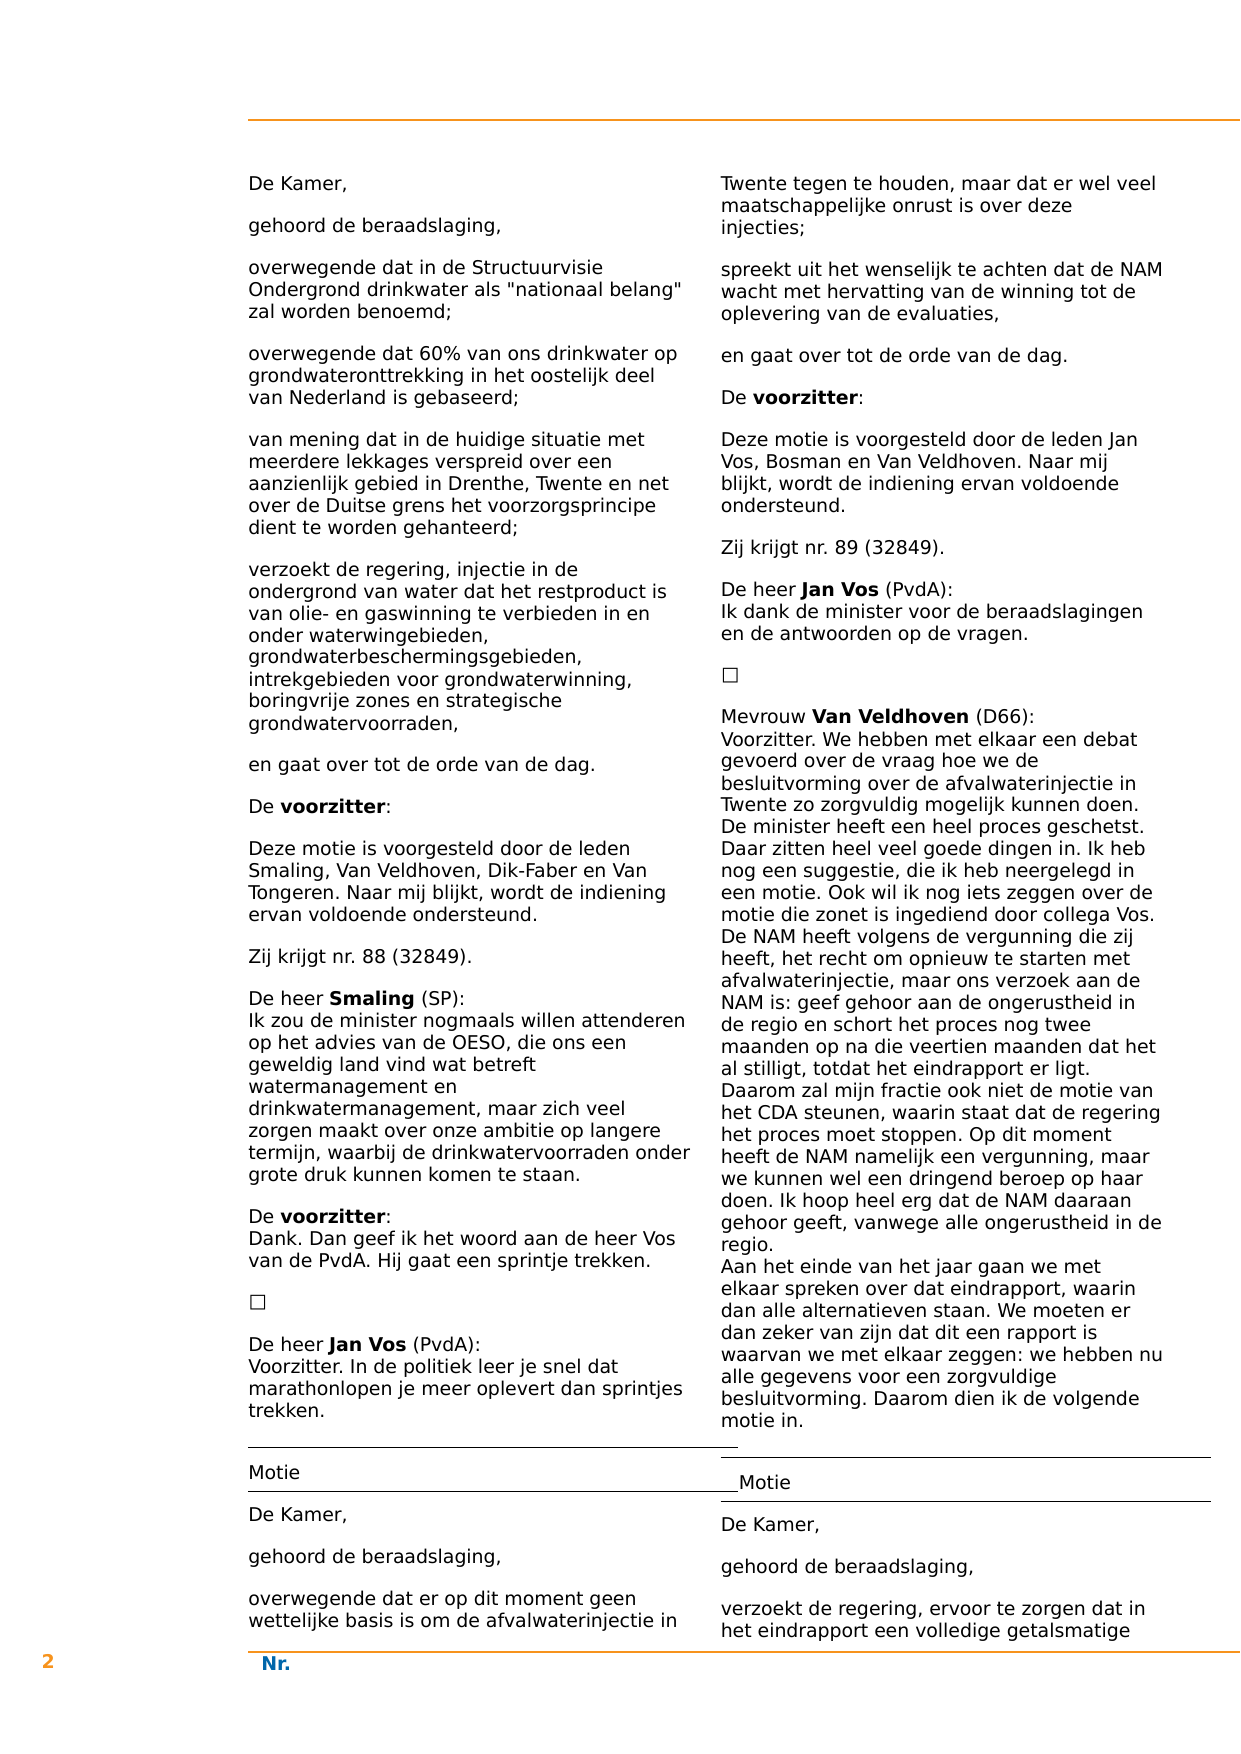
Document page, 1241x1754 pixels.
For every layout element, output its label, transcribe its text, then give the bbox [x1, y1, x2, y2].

text gehoord de beraadslaging, [721, 1556, 1163, 1578]
text ⬜ [248, 1292, 691, 1314]
text De heer Jan Vos (PvdA): [721, 578, 1163, 601]
text Voorzitter. In de politiek leer je snel dat marathonlopen je meer oplevert dan sprintjes trekken. [248, 1356, 691, 1422]
text Motie [721, 1472, 1163, 1494]
text overwegende dat er op dit moment geen wettelijke basis is om de afvalwaterinjectie in [248, 1588, 691, 1632]
text Deze motie is voorgesteld door de leden Smaling, Van Veldhoven, Dik-Faber en Van Tongeren. Naar mij blijkt, wordt de indiening ervan voldoende ondersteund. [248, 838, 691, 926]
text De voorzitter: [248, 796, 691, 818]
text Aan het einde van het jaar gaan we met elkaar spreken over dat eindrapport, waarin dan alle alternatieven staan. We moeten er dan zeker van zijn dat dit een rapport is waarvan we met elkaar zeggen: we hebben nu alle gegevens voor een zorgvuldige besluitvorming. Daarom dien ik de volgende motie in. [721, 1256, 1163, 1432]
text en gaat over tot de orde van de dag. [248, 754, 691, 776]
text gehoord de beraadslaging, [248, 215, 691, 237]
text De heer Smaling (SP): [248, 988, 691, 1010]
text overwegende dat 60% van ons drinkwater op grondwateronttrekking in het oostelijk deel van Nederland is gebaseerd; [248, 343, 691, 409]
text Zij krijgt nr. 88 (32849). [248, 946, 691, 968]
text verzoekt de regering, injectie in de ondergrond van water dat het restproduct is van olie- en gaswinning te verbieden in en onder waterwingebieden, grondwaterbeschermingsgebieden, intrekgebieden voor grondwaterwinning, boringvrije zones en strategische grondwatervoorraden, [248, 558, 691, 734]
text De Kamer, [248, 173, 691, 195]
text Motie [248, 1462, 691, 1484]
text De Kamer, [248, 1504, 691, 1526]
text en gaat over tot de orde van de dag. [721, 345, 1163, 367]
text Deze motie is voorgesteld door de leden Jan Vos, Bosman en Van Veldhoven. Naar mij blijkt, wordt de indiening ervan voldoende ondersteund. [721, 429, 1163, 517]
text Zij krijgt nr. 89 (32849). [721, 537, 1163, 558]
text van mening dat in de huidige situatie met meerdere lekkages verspreid over een aanzienlijk gebied in Drenthe, Twente en net over de Duitse grens het voorzorgsprincipe dient te worden gehanteerd; [248, 429, 691, 538]
text overwegende dat in de Structuurvisie Ondergrond drinkwater als "nationaal belang" zal worden benoemd; [248, 257, 691, 323]
text Twente tegen te houden, maar dat er wel veel maatschappelijke onrust is over deze injecties; [721, 173, 1163, 239]
text Mevrouw Van Veldhoven (D66): [721, 706, 1163, 728]
text De NAM heeft volgens de vergunning die zij heeft, het recht om opnieuw te starten met afvalwaterinjectie, maar ons verzoek aan de NAM is: geef gehoor aan de ongerustheid in de regio en schort het proces nog twee maanden op na die veertien maanden dat het al stilligt, totdat het eindrapport er ligt. Daarom zal mijn fractie ook niet de motie van het CDA steunen, waarin staat dat de regering het proces moet stoppen. Op dit moment heeft de NAM namelijk een vergunning, maar we kunnen wel een dringend beroep op haar doen. Ik hoop heel erg dat de NAM daaraan gehoor geeft, vanwege alle ongerustheid in de regio. [721, 926, 1163, 1256]
text Voorzitter. We hebben met elkaar een debat gevoerd over de vraag hoe we de besluitvorming over de afvalwaterinjectie in Twente zo zorgvuldig mogelijk kunnen doen. De minister heeft een heel proces geschetst. Daar zitten heel veel goede dingen in. Ik heb nog een suggestie, die ik heb neergelegd in een motie. Ook wil ik nog iets zeggen over de motie die zonet is ingediend door collega Vos. [721, 728, 1163, 926]
text De voorzitter: [721, 387, 1163, 409]
text ⬜ [721, 664, 1163, 686]
text Ik dank de minister voor de beraadslagingen en de antwoorden op de vragen. [721, 601, 1163, 644]
text De Kamer, [721, 1514, 1163, 1536]
text spreekt uit het wenselijk te achten dat de NAM wacht met hervatting van de winning tot de oplevering van de evaluaties, [721, 259, 1163, 325]
text Ik zou de minister nogmaals willen attenderen op het advies van de OESO, die ons een geweldig land vind wat betreft watermanagement en drinkwatermanagement, maar zich veel zorgen maakt over onze ambitie op langere termijn, waarbij de drinkwatervoorraden onder grote druk kunnen komen te staan. [248, 1010, 691, 1186]
text verzoekt de regering, ervoor te zorgen dat in het eindrapport een volledige getalsmatige [721, 1598, 1163, 1642]
text gehoord de beraadslaging, [248, 1546, 691, 1568]
text Dank. Dan geef ik het woord aan de heer Vos van de PvdA. Hij gaat een sprintje trekken. [248, 1228, 691, 1272]
text De voorzitter: [248, 1206, 691, 1228]
text De heer Jan Vos (PvdA): [248, 1334, 691, 1356]
